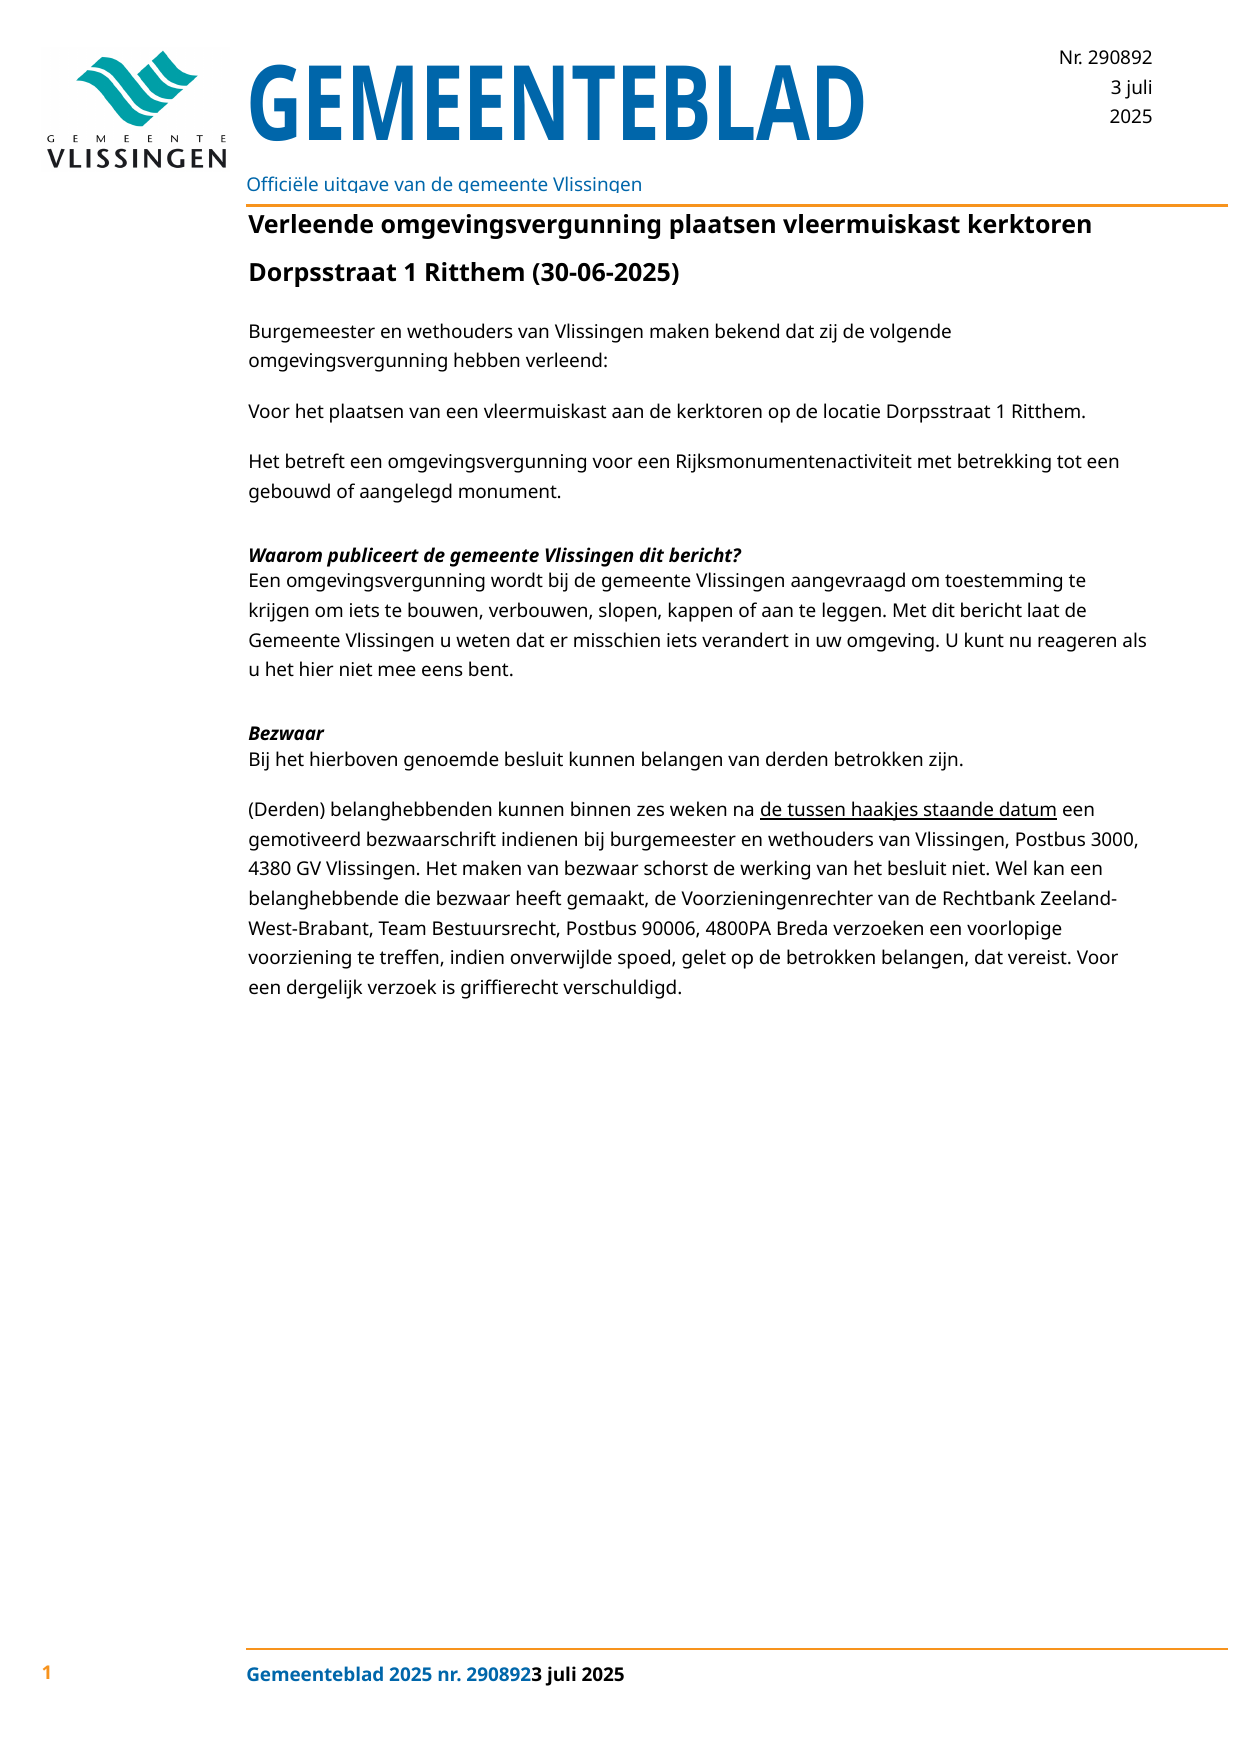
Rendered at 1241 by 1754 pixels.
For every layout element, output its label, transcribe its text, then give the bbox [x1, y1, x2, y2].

text Bij het hierboven genoemde besluit kunnen belangen van derden betrokken zijn. [248, 746, 1152, 772]
text Bezwaar [248, 720, 1152, 746]
text Burgemeester en wethouders van Vlissingen maken bekend dat zij de volgende omgevingsvergunning hebben verleend: [248, 318, 1152, 373]
text Het betreft een omgevingsvergunning voor een Rijksmonumentenactiviteit met betrekking tot een gebouwd of aangelegd monument. [248, 448, 1152, 504]
text Verleende omgevingsvergunning plaatsen vleermuiskast kerktoren Dorpsstraat 1 Ritthem (30-06-2025) [248, 207, 1152, 288]
text (Derden) belanghebbenden kunnen binnen zes weken na de tussen haakjes staande datum een gemotiveerd bezwaarschrift indienen bij burgemeester en wethouders van Vlissingen, Postbus 3000, 4380 GV Vlissingen. Het maken van bezwaar schorst de werking van het besluit niet. Wel kan een belanghebbende die bezwaar heeft gemaakt, de Voorzieningenrechter van de Rechtbank Zeeland-West-Brabant, Team Bestuursrecht, Postbus 90006, 4800PA Breda verzoeken een voorlopige voorziening te treffen, indien onverwijlde spoed, gelet op de betrokken belangen, dat vereist. Voor een dergelijk verzoek is griffierecht verschuldigd. [248, 796, 1152, 1000]
picture [41, 47, 231, 172]
text Waarom publiceert de gemeente Vlissingen dit bericht? [248, 542, 1152, 568]
text Een omgevingsvergunning wordt bij de gemeente Vlissingen aangevraagd om toestemming te krijgen om iets te bouwen, verbouwen, slopen, kappen of aan te leggen. Met dit bericht laat de Gemeente Vlissingen u weten dat er misschien iets verandert in uw omgeving. U kunt nu reageren als u het hier niet mee eens bent. [248, 568, 1152, 682]
text Voor het plaatsen van een vleermuiskast aan de kerktoren op de locatie Dorpsstraat 1 Ritthem. [248, 398, 1152, 424]
